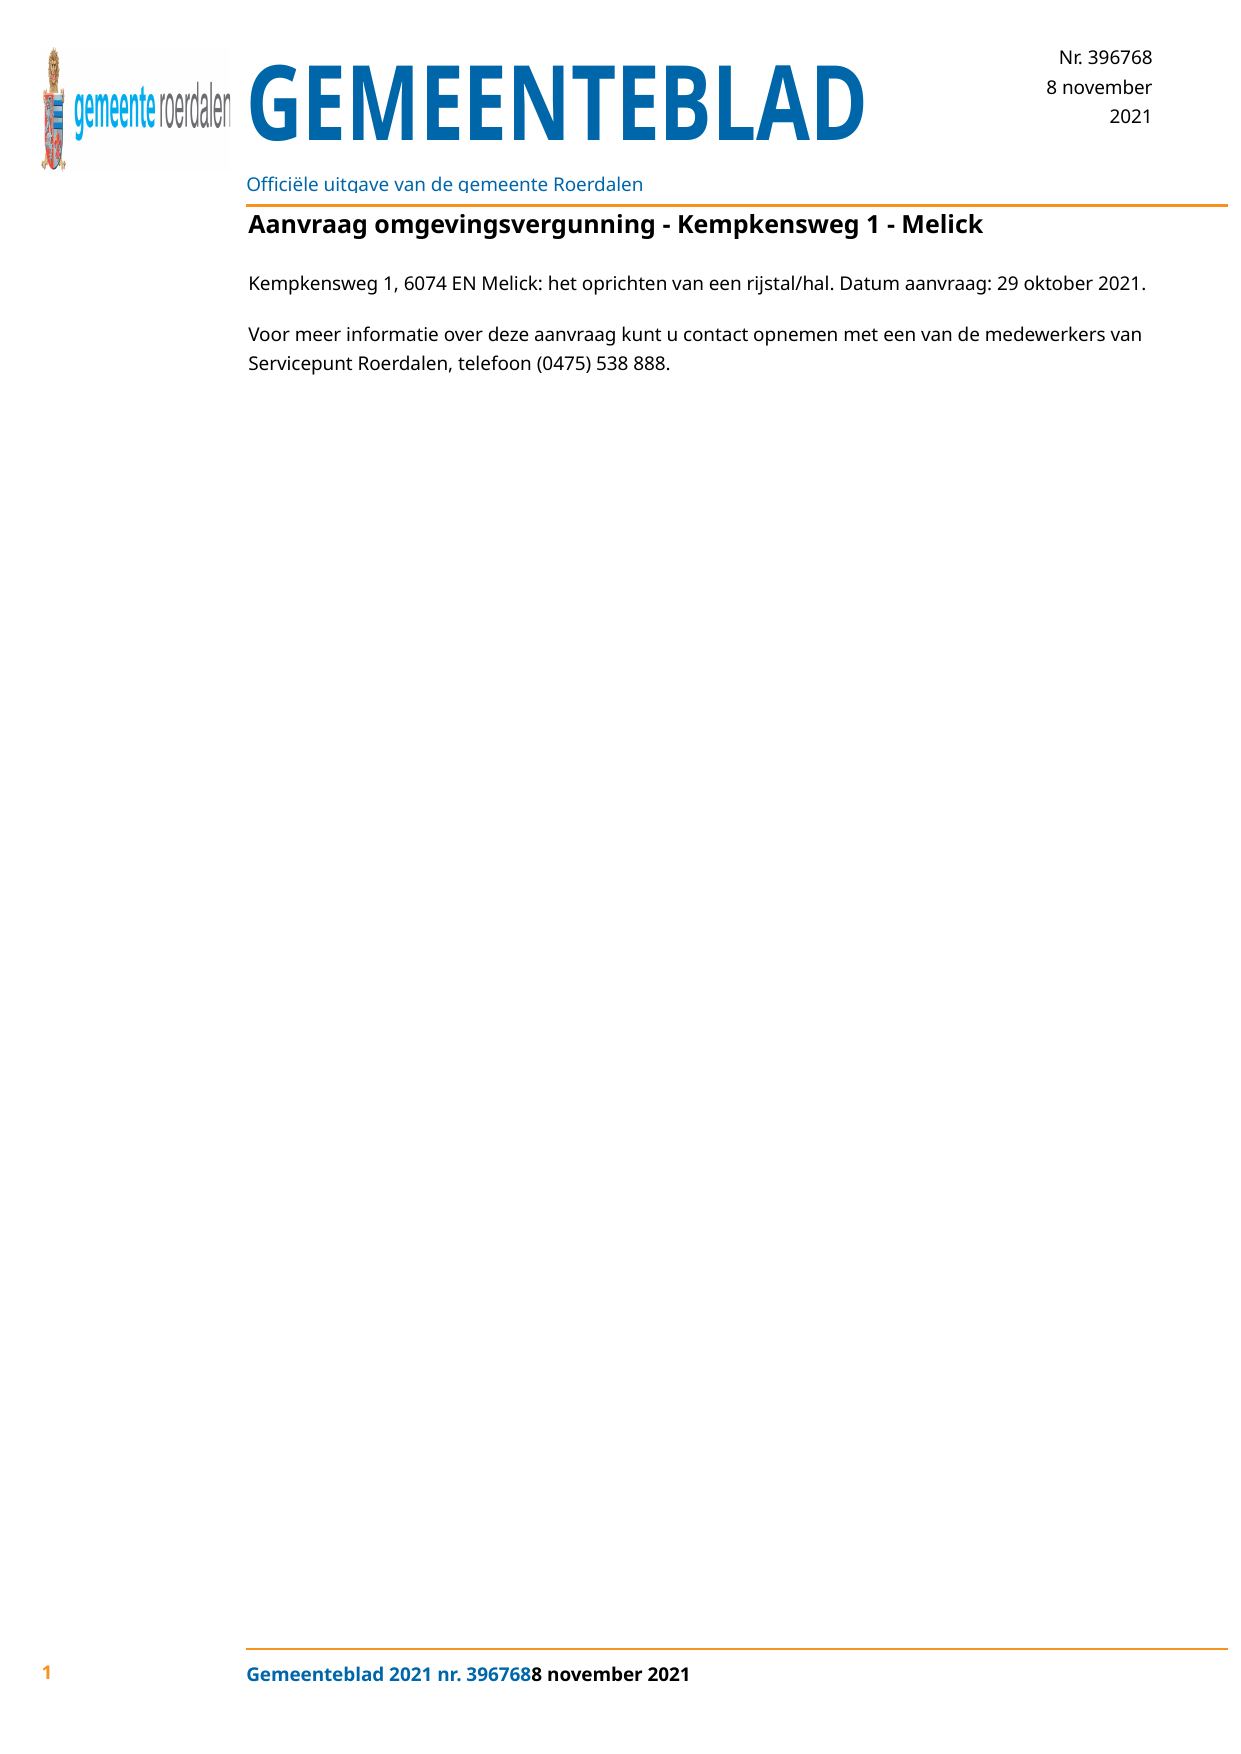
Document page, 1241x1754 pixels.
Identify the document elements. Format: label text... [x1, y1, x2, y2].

picture [41, 47, 231, 172]
text Aanvraag omgevingsvergunning - Kempkensweg 1 - Melick [248, 207, 1152, 241]
text Kempkensweg 1, 6074 EN Melick: het oprichten van een rijstal/hal. Datum aanvraag: 29 oktober 2021. [248, 270, 1152, 296]
text Voor meer informatie over deze aanvraag kunt u contact opnemen met een van de medewerkers van Servicepunt Roerdalen, telefoon (0475) 538 888. [248, 321, 1152, 376]
